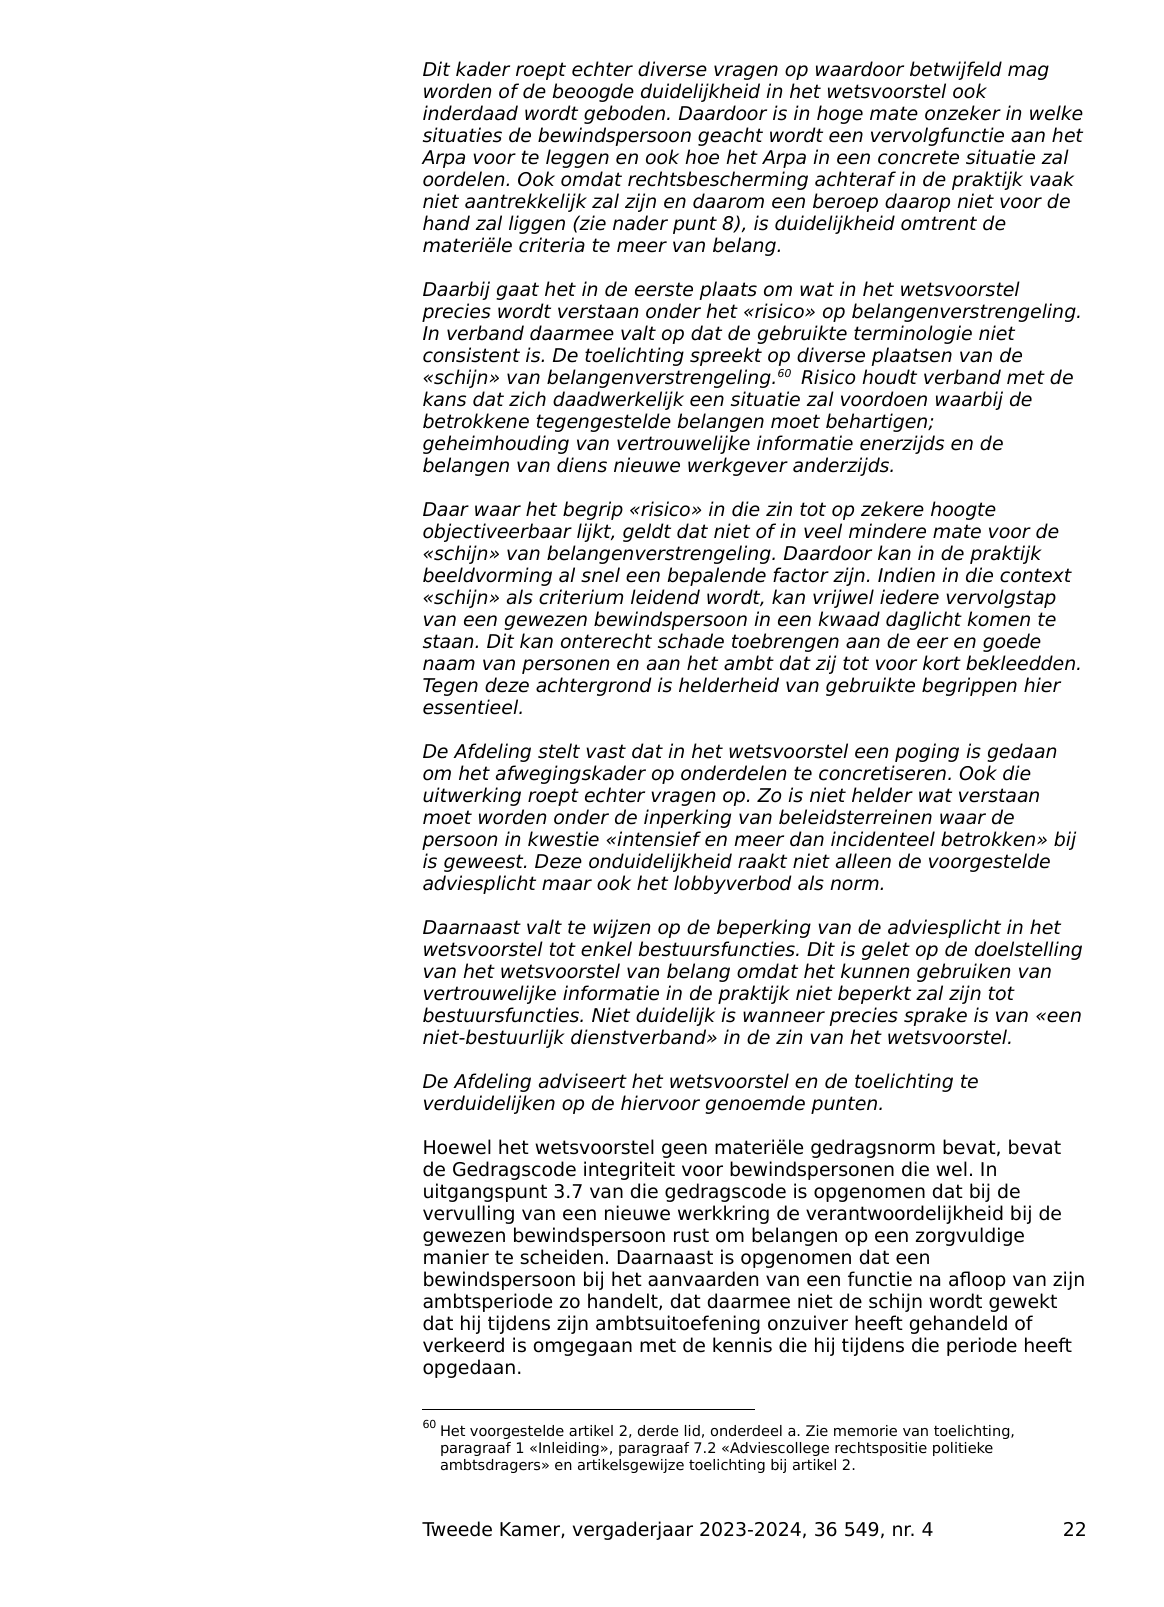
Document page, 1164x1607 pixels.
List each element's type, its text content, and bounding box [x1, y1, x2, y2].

text Het voorgestelde artikel 2, derde lid, onderdeel a. Zie memorie van toelichting, paragraaf 1 «Inleiding», paragraaf 7.2 «Adviescollege rechtspositie politieke ambtsdragers» en artikelsgewijze toelichting bij artikel 2. [422, 1418, 1087, 1474]
text Hoewel het wetsvoorstel geen materiële gedragsnorm bevat, bevat de Gedragscode integriteit voor bewindspersonen die wel. In uitgangspunt 3.7 van die gedragscode is opgenomen dat bij de vervulling van een nieuwe werkkring de verantwoordelijkheid bij de gewezen bewindspersoon rust om belangen op een zorgvuldige manier te scheiden. Daarnaast is opgenomen dat een bewindspersoon bij het aanvaarden van een functie na afloop van zijn ambtsperiode zo handelt, dat daarmee niet de schijn wordt gewekt dat hij tijdens zijn ambtsuitoefening onzuiver heeft gehandeld of verkeerd is omgegaan met de kennis die hij tijdens die periode heeft opgedaan. [422, 1137, 1087, 1379]
text De Afdeling adviseert het wetsvoorstel en de toelichting te verduidelijken op de hiervoor genoemde punten. [422, 1071, 1087, 1115]
text Dit kader roept echter diverse vragen op waardoor betwijfeld mag worden of de beoogde duidelijkheid in het wetsvoorstel ook inderdaad wordt geboden. Daardoor is in hoge mate onzeker in welke situaties de bewindspersoon geacht wordt een vervolgfunctie aan het Arpa voor te leggen en ook hoe het Arpa in een concrete situatie zal oordelen. Ook omdat rechtsbescherming achteraf in de praktijk vaak niet aantrekkelijk zal zijn en daarom een beroep daarop niet voor de hand zal liggen (zie nader punt 8), is duidelijkheid omtrent de materiële criteria te meer van belang. [422, 59, 1087, 257]
text De Afdeling stelt vast dat in het wetsvoorstel een poging is gedaan om het afwegingskader op onderdelen te concretiseren. Ook die uitwerking roept echter vragen op. Zo is niet helder wat verstaan moet worden onder de inperking van beleidsterreinen waar de persoon in kwestie «intensief en meer dan incidenteel betrokken» bij is geweest. Deze onduidelijkheid raakt niet alleen de voorgestelde adviesplicht maar ook het lobbyverbod als norm. [422, 741, 1087, 895]
text Daarnaast valt te wijzen op de beperking van de adviesplicht in het wetsvoorstel tot enkel bestuursfuncties. Dit is gelet op de doelstelling van het wetsvoorstel van belang omdat het kunnen gebruiken van vertrouwelijke informatie in de praktijk niet beperkt zal zijn tot bestuursfuncties. Niet duidelijk is wanneer precies sprake is van «een niet-bestuurlijk dienstverband» in de zin van het wetsvoorstel. [422, 917, 1087, 1049]
text Daar waar het begrip «risico» in die zin tot op zekere hoogte objectiveerbaar lijkt, geldt dat niet of in veel mindere mate voor de «schijn» van belangenverstrengeling. Daardoor kan in de praktijk beeldvorming al snel een bepalende factor zijn. Indien in die context «schijn» als criterium leidend wordt, kan vrijwel iedere vervolgstap van een gewezen bewindspersoon in een kwaad daglicht komen te staan. Dit kan onterecht schade toebrengen aan de eer en goede naam van personen en aan het ambt dat zij tot voor kort bekleedden. Tegen deze achtergrond is helderheid van gebruikte begrippen hier essentieel. [422, 499, 1087, 719]
text Daarbij gaat het in de eerste plaats om wat in het wetsvoorstel precies wordt verstaan onder het «risico» op belangenverstrengeling. In verband daarmee valt op dat de gebruikte terminologie niet consistent is. De toelichting spreekt op diverse plaatsen van de «schijn» van belangenverstrengeling. Risico houdt verband met de kans dat zich daadwerkelijk een situatie zal voordoen waarbij de betrokkene tegengestelde belangen moet behartigen; geheimhouding van vertrouwelijke informatie enerzijds en de belangen van diens nieuwe werkgever anderzijds. [422, 279, 1087, 477]
